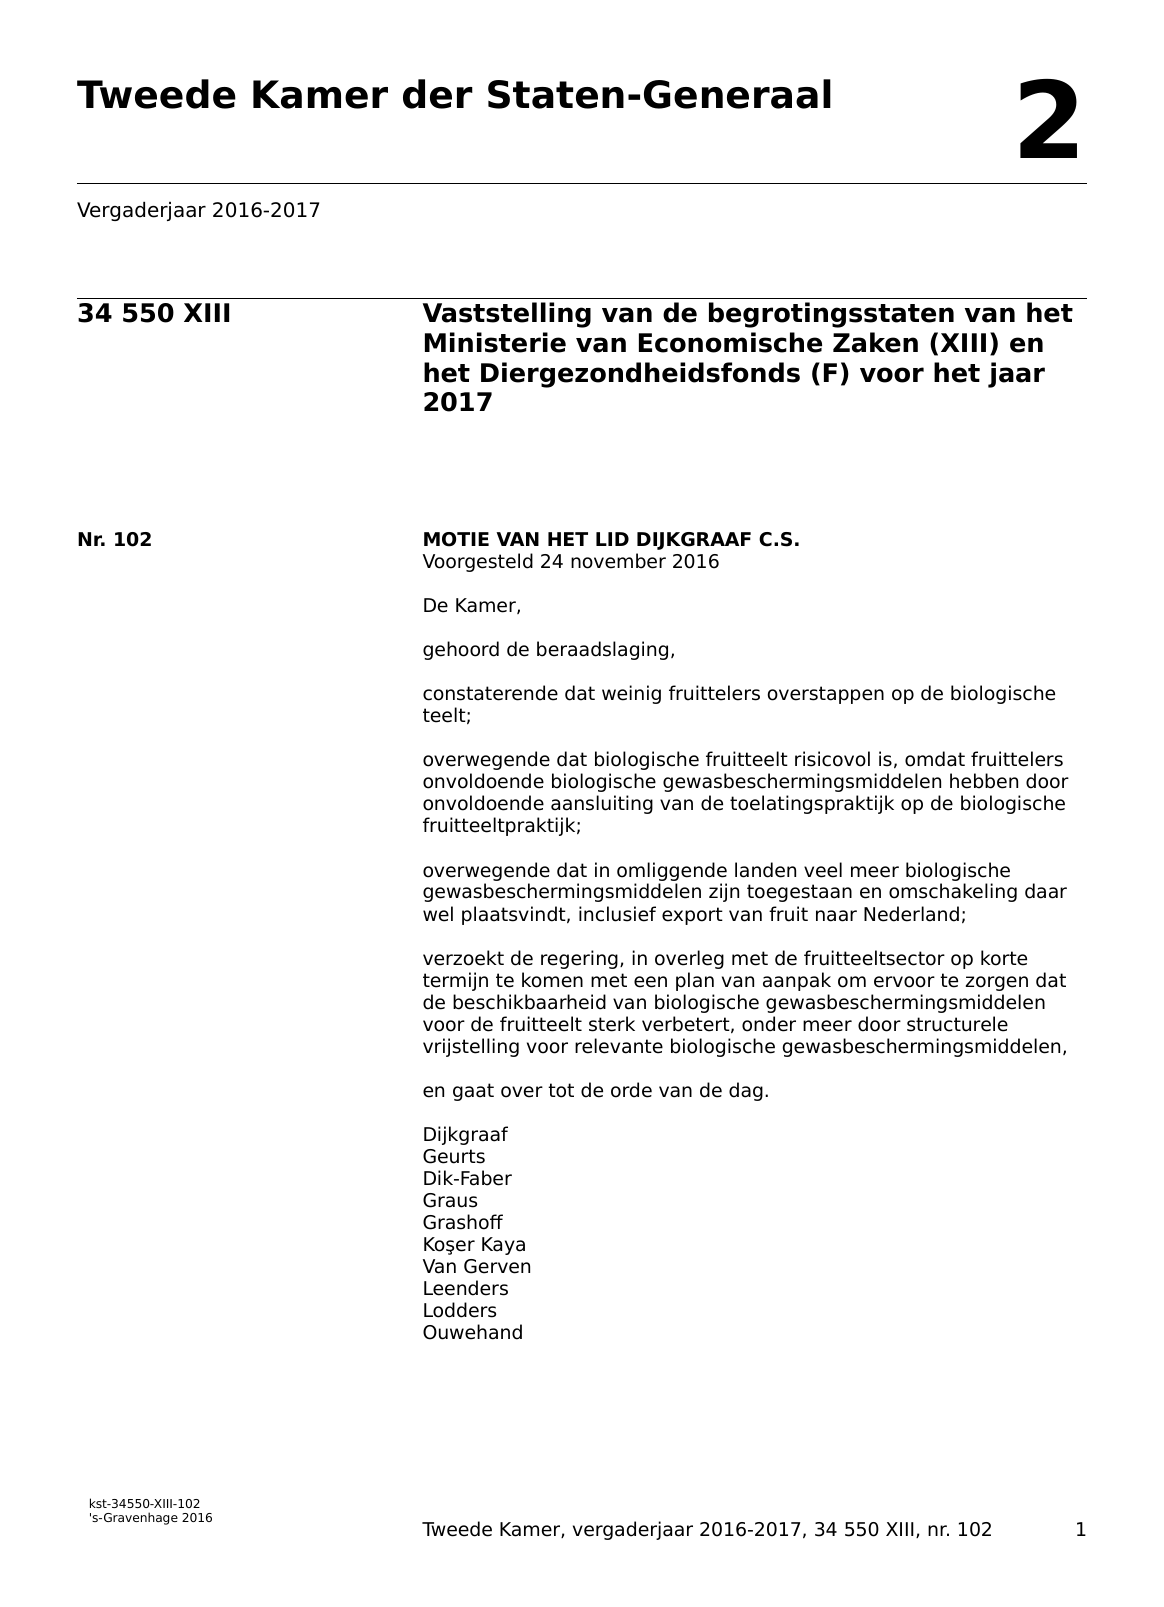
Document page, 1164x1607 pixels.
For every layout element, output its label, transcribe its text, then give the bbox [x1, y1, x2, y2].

table_header Tweede Kamer der Staten-Generaal [77, 59, 886, 183]
text verzoekt de regering, in overleg met de fruitteeltsector op korte termijn te komen met een plan van aanpak om ervoor te zorgen dat de beschikbaarheid van biologische gewasbeschermingsmiddelen voor de fruitteelt sterk verbetert, onder meer door structurele vrijstelling voor relevante biologische gewasbeschermingsmiddelen, [422, 948, 1087, 1057]
subtitle Nr. 102 MOTIE VAN HET LID DIJKGRAAF C.S. [77, 529, 1087, 551]
text Ouwehand [422, 1322, 1087, 1344]
subtitle 34 550 XIII Vaststelling van de begrotingsstaten van het Ministerie van Economische Zaken (XIII) en het Diergezondheidsfonds (F) voor het jaar 2017 [77, 299, 1087, 418]
text Dijkgraaf [422, 1124, 1087, 1146]
table_cell Vergaderjaar 2016-2017 [77, 184, 1087, 298]
text Koşer Kaya [422, 1234, 1087, 1256]
text Graus [422, 1190, 1087, 1212]
text Lodders [422, 1300, 1087, 1322]
text constaterende dat weinig fruittelers overstappen op de biologische teelt; [422, 683, 1087, 727]
text en gaat over tot de orde van de dag. [422, 1080, 1087, 1102]
text Grashoff [422, 1212, 1087, 1234]
text Leenders [422, 1278, 1087, 1300]
text Geurts [422, 1146, 1087, 1168]
table_header 2 [886, 59, 1087, 183]
text De Kamer, [422, 595, 1087, 617]
text overwegende dat in omliggende landen veel meer biologische gewasbeschermingsmiddelen zijn toegestaan en omschakeling daar wel plaatsvindt, inclusief export van fruit naar Nederland; [422, 859, 1087, 925]
text 's-Gravenhage 2016 [88, 1511, 323, 1525]
text kst-34550-XIII-102 [88, 1497, 323, 1511]
text Van Gerven [422, 1256, 1087, 1278]
text overwegende dat biologische fruitteelt risicovol is, omdat fruittelers onvoldoende biologische gewasbeschermingsmiddelen hebben door onvoldoende aansluiting van de toelatingspraktijk op de biologische fruitteeltpraktijk; [422, 749, 1087, 837]
text gehoord de beraadslaging, [422, 639, 1087, 661]
text Voorgesteld 24 november 2016 [422, 551, 1087, 573]
text Dik-Faber [422, 1168, 1087, 1190]
